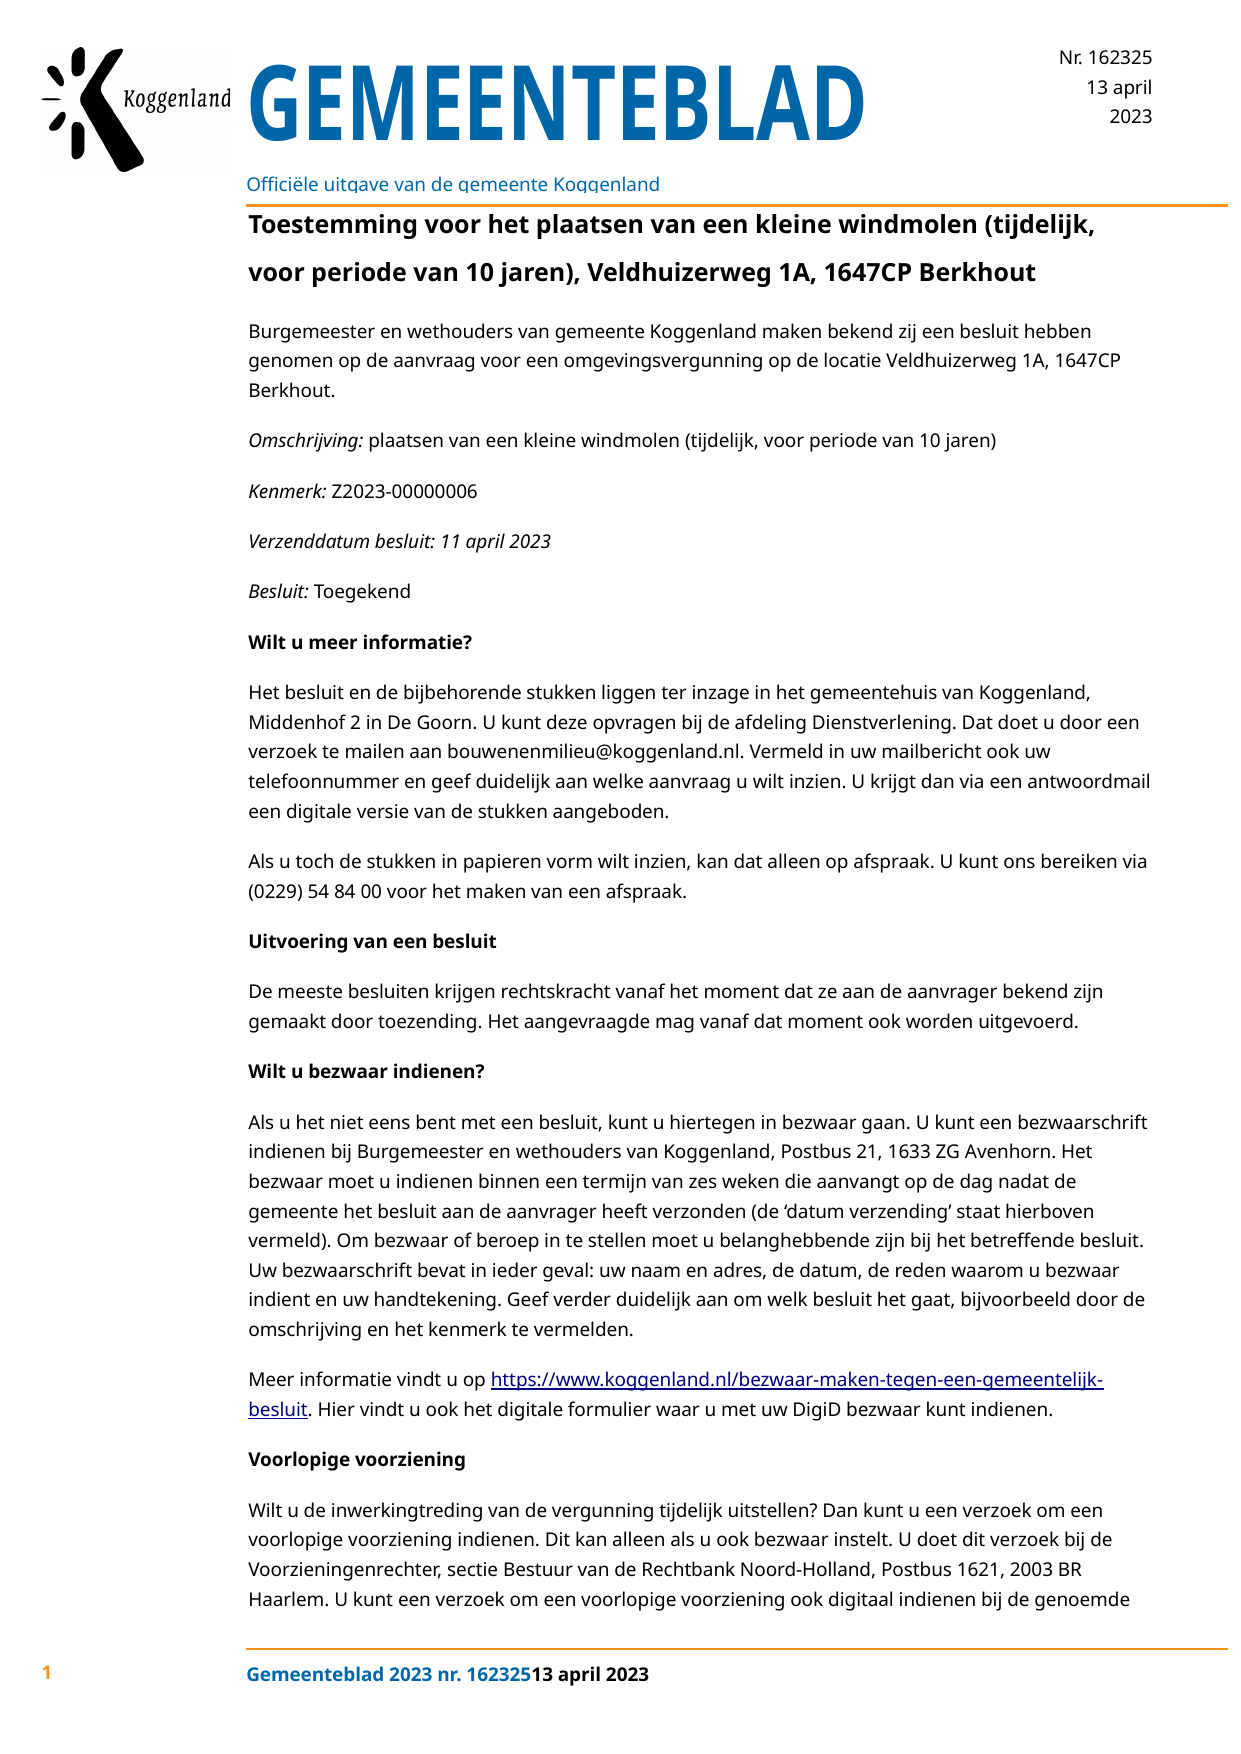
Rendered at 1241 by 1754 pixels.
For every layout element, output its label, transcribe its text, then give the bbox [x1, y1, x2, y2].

text Wilt u meer informatie? [248, 629, 1152, 655]
text Wilt u bezwaar indienen? [248, 1059, 1152, 1084]
text Meer informatie vindt u op https://www.koggenland.nl/bezwaar-maken-tegen-een-gemeentelijk-besluit. Hier vindt u ook het digitale formulier waar u met uw DigiD bezwaar kunt indienen. [248, 1367, 1152, 1422]
picture [41, 47, 231, 172]
text Besluit: Toegekend [248, 579, 1152, 604]
text Voorlopige voorziening [248, 1447, 1152, 1472]
text Uitvoering van een besluit [248, 928, 1152, 954]
text Wilt u de inwerkingtreding van de vergunning tijdelijk uitstellen? Dan kunt u een verzoek om een voorlopige voorziening indienen. Dit kan alleen als u ook bezwaar instelt. U doet dit verzoek bij de Voorzieningenrechter, sectie Bestuur van de Rechtbank Noord-Holland, Postbus 1621, 2003 BR Haarlem. U kunt een verzoek om een voorlopige voorziening ook digitaal indienen bij de genoemde [248, 1497, 1152, 1612]
text Als u het niet eens bent met een besluit, kunt u hiertegen in bezwaar gaan. U kunt een bezwaarschrift indienen bij Burgemeester en wethouders van Koggenland, Postbus 21, 1633 ZG Avenhorn. Het bezwaar moet u indienen binnen een termijn van zes weken die aanvangt op de dag nadat de gemeente het besluit aan de aanvrager heeft verzonden (de ‘datum verzending’ staat hierboven vermeld). Om bezwaar of beroep in te stellen moet u belanghebbende zijn bij het betreffende besluit. Uw bezwaarschrift bevat in ieder geval: uw naam en adres, de datum, de reden waarom u bezwaar indient en uw handtekening. Geef verder duidelijk aan om welk besluit het gaat, bijvoorbeeld door de omschrijving en het kenmerk te vermelden. [248, 1109, 1152, 1342]
text Kenmerk: Z2023-00000006 [248, 478, 1152, 504]
text Het besluit en de bijbehorende stukken liggen ter inzage in het gemeentehuis van Koggenland, Middenhof 2 in De Goorn. U kunt deze opvragen bij de afdeling Dienstverlening. Dat doet u door een verzoek te mailen aan bouwenenmilieu@koggenland.nl. Vermeld in uw mailbericht ook uw telefoonnummer en geef duidelijk aan welke aanvraag u wilt inzien. U krijgt dan via een antwoordmail een digitale versie van de stukken aangeboden. [248, 679, 1152, 824]
text Burgemeester en wethouders van gemeente Koggenland maken bekend zij een besluit hebben genomen op de aanvraag voor een omgevingsvergunning op de locatie Veldhuizerweg 1A, 1647CP Berkhout. [248, 318, 1152, 403]
text De meeste besluiten krijgen rechtskracht vanaf het moment dat ze aan de aanvrager bekend zijn gemaakt door toezending. Het aangevraagde mag vanaf dat moment ook worden uitgevoerd. [248, 979, 1152, 1034]
text Omschrijving: plaatsen van een kleine windmolen (tijdelijk, voor periode van 10 jaren) [248, 427, 1152, 453]
text Verzenddatum besluit: 11 april 2023 [248, 528, 1152, 554]
text Als u toch de stukken in papieren vorm wilt inzien, kan dat alleen op afspraak. U kunt ons bereiken via (0229) 54 84 00 voor het maken van een afspraak. [248, 848, 1152, 904]
text Toestemming voor het plaatsen van een kleine windmolen (tijdelijk, voor periode van 10 jaren), Veldhuizerweg 1A, 1647CP Berkhout [248, 207, 1152, 288]
